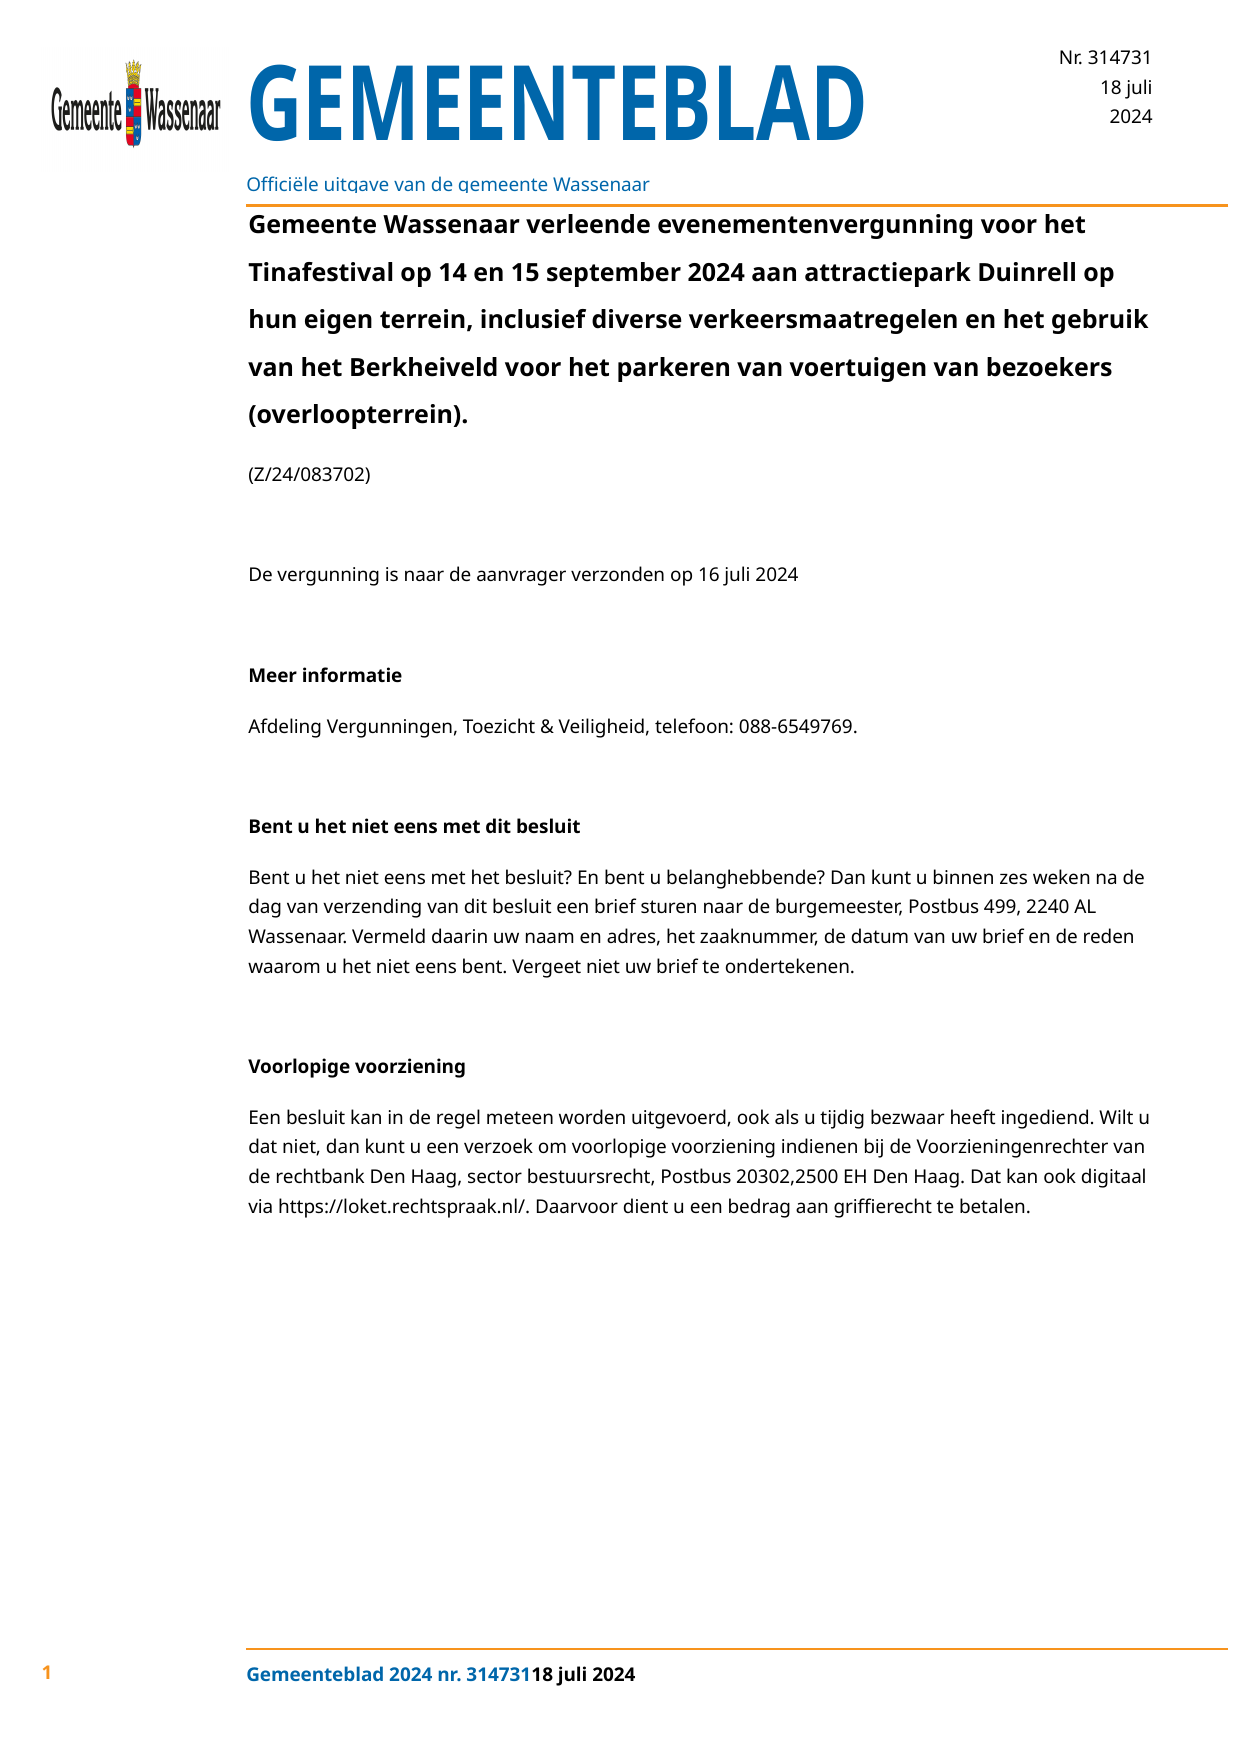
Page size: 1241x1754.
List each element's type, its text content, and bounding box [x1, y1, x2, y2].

text Bent u het niet eens met het besluit? En bent u belanghebbende? Dan kunt u binnen zes weken na de dag van verzending van dit besluit een brief sturen naar de burgemeester, Postbus 499, 2240 AL Wassenaar. Vermeld daarin uw naam en adres, het zaaknummer, de datum van uw brief en de reden waarom u het niet eens bent. Vergeet niet uw brief te ondertekenen. [248, 864, 1152, 978]
text Afdeling Vergunningen, Toezicht & Veiligheid, telefoon: 088-6549769. [248, 713, 1152, 738]
picture [41, 47, 231, 172]
text Voorlopige voorziening [248, 1054, 1152, 1079]
text Een besluit kan in de regel meteen worden uitgevoerd, ook als u tijdig bezwaar heeft ingediend. Wilt u dat niet, dan kunt u een verzoek om voorlopige voorziening indienen bij de Voorzieningenrechter van de rechtbank Den Haag, sector bestuursrecht, Postbus 20302,2500 EH Den Haag. Dat kan ook digitaal via https://loket.rechtspraak.nl/. Daarvoor dient u een bedrag aan griffierecht te betalen. [248, 1104, 1152, 1218]
text Meer informatie [248, 662, 1152, 688]
text Gemeente Wassenaar verleende evenementenvergunning voor het Tinafestival op 14 en 15 september 2024 aan attractiepark Duinrell op hun eigen terrein, inclusief diverse verkeersmaatregelen en het gebruik van het Berkheiveld voor het parkeren van voertuigen van bezoekers (overloopterrein). [248, 207, 1152, 431]
text Bent u het niet eens met dit besluit [248, 814, 1152, 839]
text De vergunning is naar de aanvrager verzonden op 16 juli 2024 [248, 562, 1152, 587]
text (Z/24/083702) [248, 461, 1152, 486]
